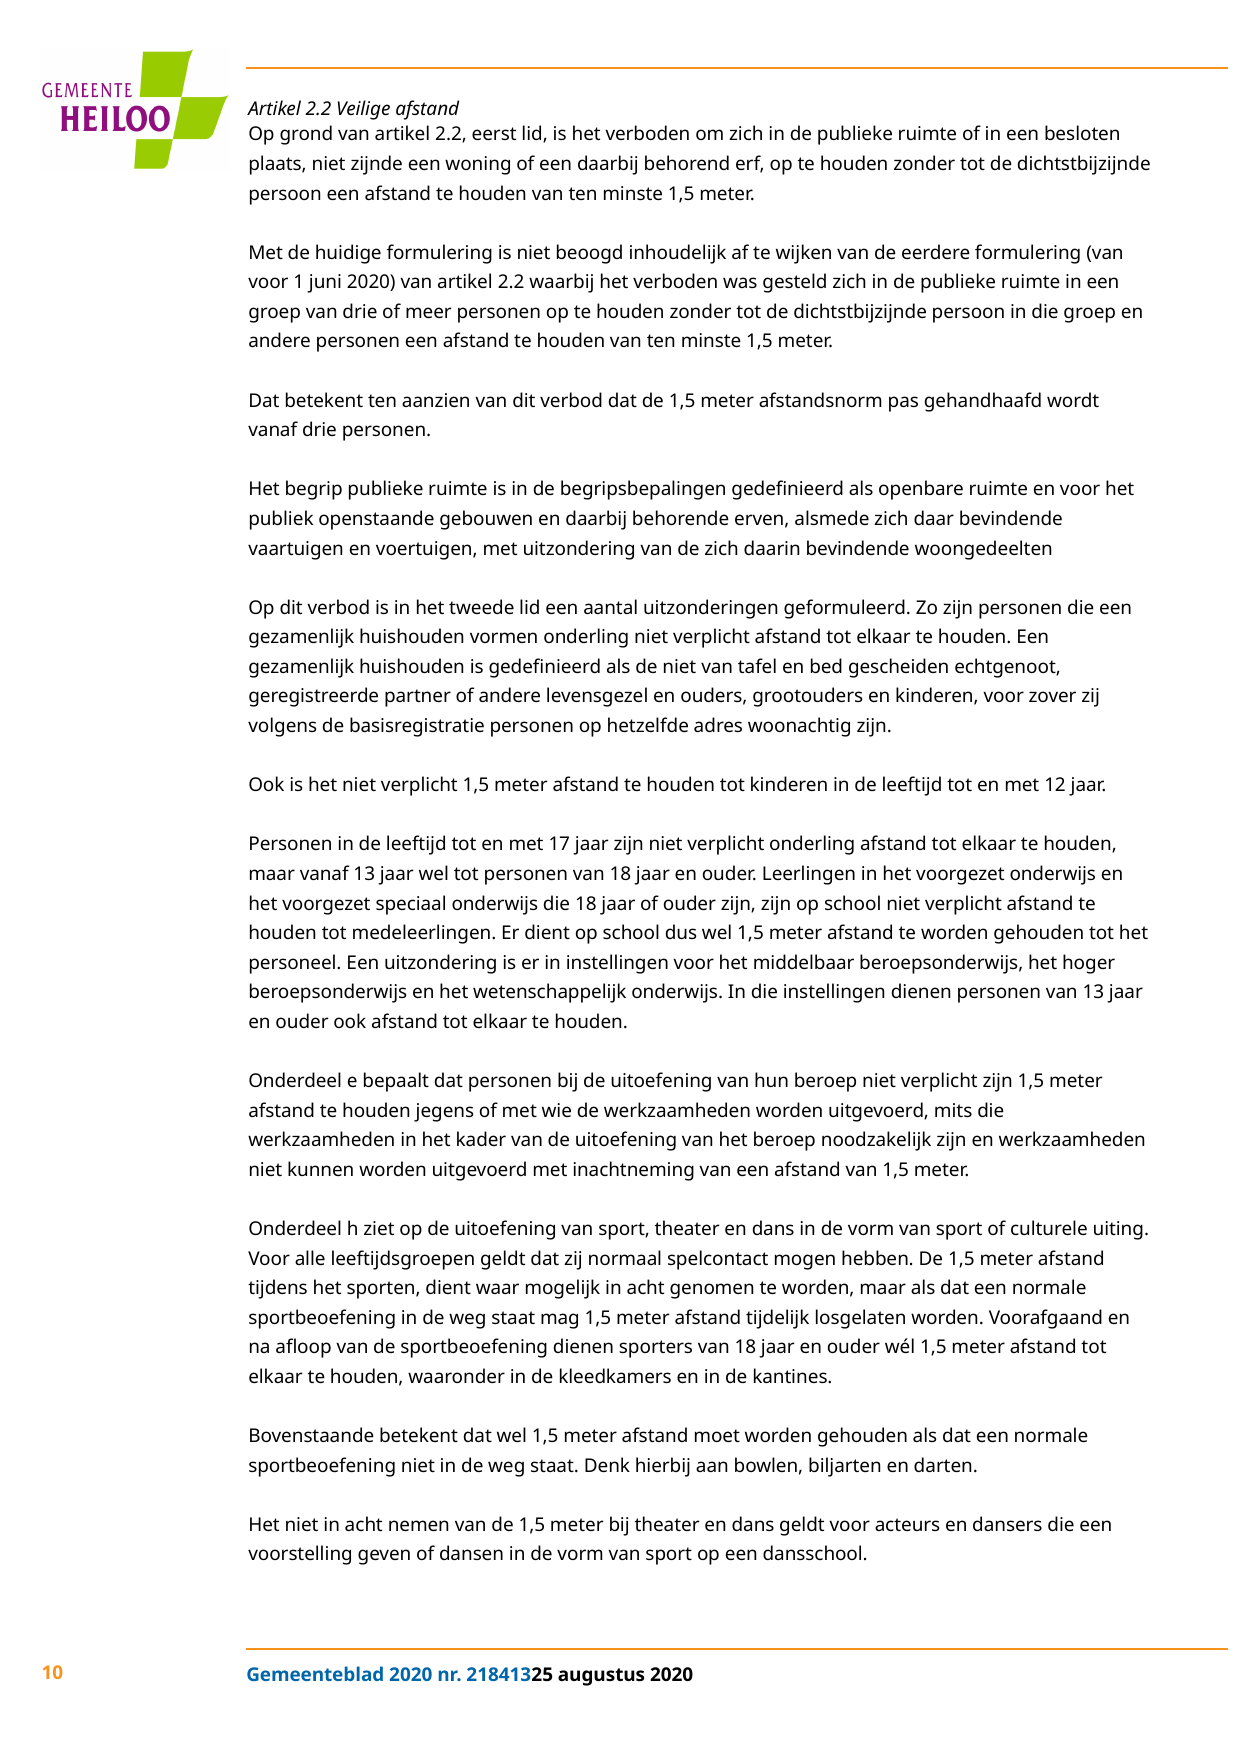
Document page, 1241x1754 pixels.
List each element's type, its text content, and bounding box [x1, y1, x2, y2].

text Bovenstaande betekent dat wel 1,5 meter afstand moet worden gehouden als dat een normale sportbeoefening niet in de weg staat. Denk hierbij aan bowlen, biljarten en darten. [248, 1422, 1152, 1477]
text Personen in de leeftijd tot en met 17 jaar zijn niet verplicht onderling afstand tot elkaar te houden, maar vanaf 13 jaar wel tot personen van 18 jaar en ouder. Leerlingen in het voorgezet onderwijs en het voorgezet speciaal onderwijs die 18 jaar of ouder zijn, zijn op school niet verplicht afstand te houden tot medeleerlingen. Er dient op school dus wel 1,5 meter afstand te worden gehouden tot het personeel. Een uitzondering is er in instellingen voor het middelbaar beroepsonderwijs, het hoger beroepsonderwijs en het wetenschappelijk onderwijs. In die instellingen dienen personen van 13 jaar en ouder ook afstand tot elkaar te houden. [248, 831, 1152, 1034]
text Het niet in acht nemen van de 1,5 meter bij theater en dans geldt voor acteurs en dansers die een voorstelling geven of dansen in de vorm van sport op een dansschool. [248, 1511, 1152, 1566]
text Met de huidige formulering is niet beoogd inhoudelijk af te wijken van de eerdere formulering (van voor 1 juni 2020) van artikel 2.2 waarbij het verboden was gesteld zich in de publieke ruimte in een groep van drie of meer personen op te houden zonder tot de dichtstbijzijnde persoon in die groep en andere personen een afstand te houden van ten minste 1,5 meter. [248, 239, 1152, 353]
picture [41, 47, 231, 172]
text Onderdeel h ziet op de uitoefening van sport, theater en dans in de vorm van sport of culturele uiting. Voor alle leeftijdsgroepen geldt dat zij normaal spelcontact mogen hebben. De 1,5 meter afstand tijdens het sporten, dient waar mogelijk in acht genomen te worden, maar als dat een normale sportbeoefening in de weg staat mag 1,5 meter afstand tijdelijk losgelaten worden. Voorafgaand en na afloop van de sportbeoefening dienen sporters van 18 jaar en ouder wél 1,5 meter afstand tot elkaar te houden, waaronder in de kleedkamers en in de kantines. [248, 1215, 1152, 1389]
text Artikel 2.2 Veilige afstand [248, 95, 1152, 121]
text Het begrip publieke ruimte is in de begripsbepalingen gedefinieerd als openbare ruimte en voor het publiek openstaande gebouwen en daarbij behorende erven, alsmede zich daar bevindende vaartuigen en voertuigen, met uitzondering van de zich daarin bevindende woongedeelten [248, 476, 1152, 560]
text Op grond van artikel 2.2, eerst lid, is het verboden om zich in de publieke ruimte of in een besloten plaats, niet zijnde een woning of een daarbij behorend erf, op te houden zonder tot de dichtstbijzijnde persoon een afstand te houden van ten minste 1,5 meter. [248, 121, 1152, 205]
text Ook is het niet verplicht 1,5 meter afstand te houden tot kinderen in de leeftijd tot en met 12 jaar. [248, 771, 1152, 797]
text Op dit verbod is in het tweede lid een aantal uitzonderingen geformuleerd. Zo zijn personen die een gezamenlijk huishouden vormen onderling niet verplicht afstand tot elkaar te houden. Een gezamenlijk huishouden is gedefinieerd als de niet van tafel en bed gescheiden echtgenoot, geregistreerde partner of andere levensgezel en ouders, grootouders en kinderen, voor zover zij volgens de basisregistratie personen op hetzelfde adres woonachtig zijn. [248, 594, 1152, 738]
text Onderdeel e bepaalt dat personen bij de uitoefening van hun beroep niet verplicht zijn 1,5 meter afstand te houden jegens of met wie de werkzaamheden worden uitgevoerd, mits die werkzaamheden in het kader van de uitoefening van het beroep noodzakelijk zijn en werkzaamheden niet kunnen worden uitgevoerd met inachtneming van een afstand van 1,5 meter. [248, 1067, 1152, 1182]
text Dat betekent ten aanzien van dit verbod dat de 1,5 meter afstandsnorm pas gehandhaafd wordt vanaf drie personen. [248, 387, 1152, 442]
